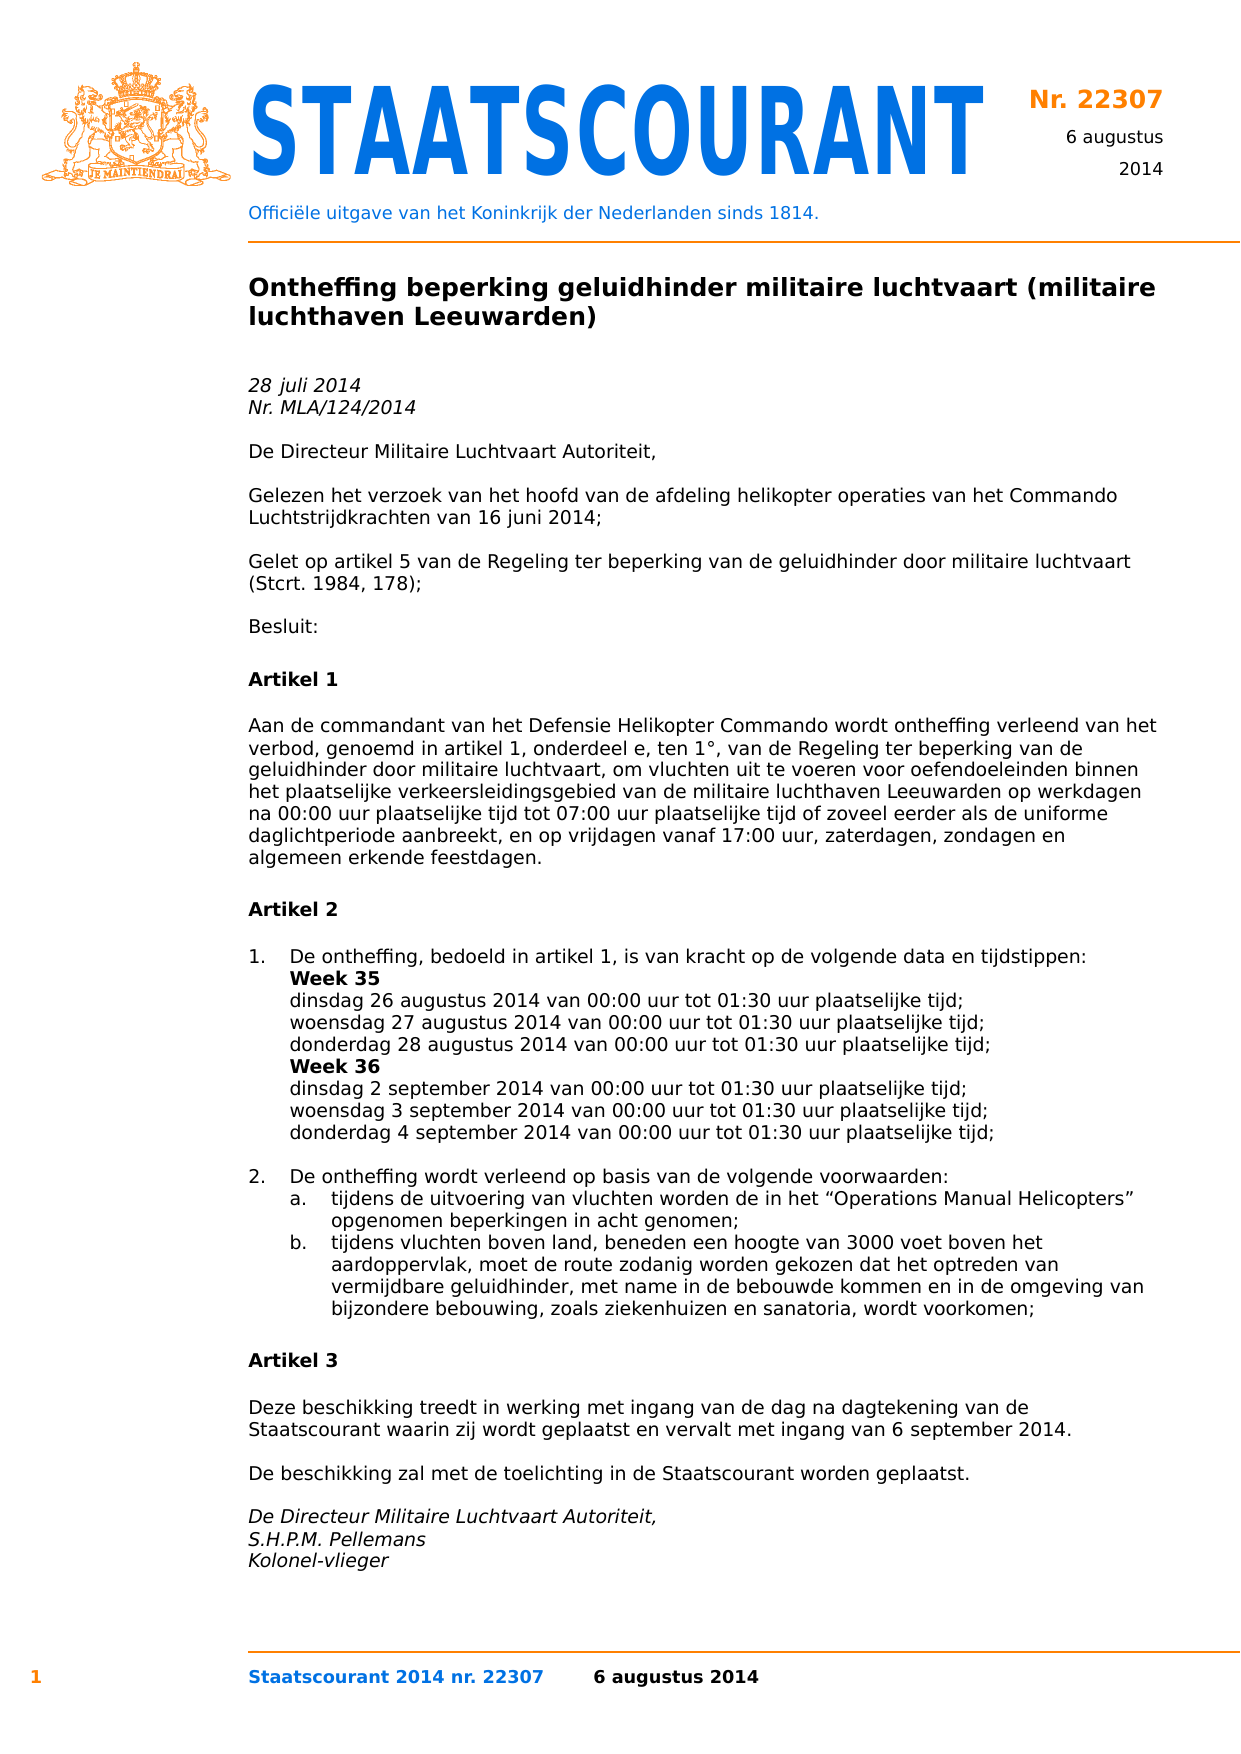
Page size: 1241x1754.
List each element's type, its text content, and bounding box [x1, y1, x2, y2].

text De Directeur Militaire Luchtvaart Autoriteit, S.H.P.M. Pellemans Kolonel-vlieger [248, 1506, 1163, 1572]
text Week 36 [289, 1056, 1163, 1078]
text Deze beschikking treedt in werking met ingang van de dag na dagtekening van de Staatscourant waarin zij wordt geplaatst en vervalt met ingang van 6 september 2014. [248, 1397, 1163, 1441]
text donderdag 28 augustus 2014 van 00:00 uur tot 01:30 uur plaatselijke tijd; [289, 1034, 1163, 1056]
subtitle Artikel 1 [248, 668, 1163, 690]
subtitle Ontheffing beperking geluidhinder militaire luchtvaart (militaire luchthaven Leeuwarden) [248, 273, 1163, 331]
table_cell 6 augustus [998, 121, 1240, 153]
table_header Nr. 22307 [998, 62, 1240, 121]
table_header [25, 62, 248, 241]
table_header STAATSCOURANT [248, 62, 998, 203]
text 28 juli 2014 [248, 375, 1163, 397]
text woensdag 27 augustus 2014 van 00:00 uur tot 01:30 uur plaatselijke tijd; [289, 1012, 1163, 1034]
text donderdag 4 september 2014 van 00:00 uur tot 01:30 uur plaatselijke tijd; [289, 1122, 1163, 1144]
subtitle Artikel 2 [248, 899, 1163, 921]
text a. tijdens de uitvoering van vluchten worden de in het “Operations Manual Helicopters” opgenomen beperkingen in acht genomen; [289, 1188, 1163, 1232]
text Besluit: [248, 616, 1163, 638]
text dinsdag 26 augustus 2014 van 00:00 uur tot 01:30 uur plaatselijke tijd; [289, 990, 1163, 1012]
table_cell Officiële uitgave van het Koninkrijk der Nederlanden sinds 1814. [248, 203, 1240, 241]
text De Directeur Militaire Luchtvaart Autoriteit, [248, 441, 1163, 463]
text De beschikking zal met de toelichting in de Staatscourant worden geplaatst. [248, 1463, 1163, 1484]
text dinsdag 2 september 2014 van 00:00 uur tot 01:30 uur plaatselijke tijd; [289, 1078, 1163, 1100]
text b. tijdens vluchten boven land, beneden een hoogte van 3000 voet boven het aardoppervlak, moet de route zodanig worden gekozen dat het optreden van vermijdbare geluidhinder, met name in de bebouwde kommen en in de omgeving van bijzondere bebouwing, zoals ziekenhuizen en sanatoria, wordt voorkomen; [289, 1232, 1163, 1320]
table_cell 2014 [998, 153, 1240, 203]
text 1. De ontheffing, bedoeld in artikel 1, is van kracht op de volgende data en tijdstippen: [248, 946, 1163, 968]
text Nr. MLA/124/2014 [248, 397, 1163, 419]
text Gelezen het verzoek van het hoofd van de afdeling helikopter operaties van het Commando Luchtstrijdkrachten van 16 juni 2014; [248, 485, 1163, 529]
text Week 35 [289, 968, 1163, 990]
text Gelet op artikel 5 van de Regeling ter beperking van de geluidhinder door militaire luchtvaart (Stcrt. 1984, 178); [248, 551, 1163, 594]
text Aan de commandant van het Defensie Helikopter Commando wordt ontheffing verleend van het verbod, genoemd in artikel 1, onderdeel e, ten 1°, van de Regeling ter beperking van de geluidhinder door militaire luchtvaart, om vluchten uit te voeren voor oefendoeleinden binnen het plaatselijke verkeersleidingsgebied van de militaire luchthaven Leeuwarden op werkdagen na 00:00 uur plaatselijke tijd tot 07:00 uur plaatselijke tijd of zoveel eerder als de uniforme daglichtperiode aanbreekt, en op vrijdagen vanaf 17:00 uur, zaterdagen, zondagen en algemeen erkende feestdagen. [248, 715, 1163, 869]
text woensdag 3 september 2014 van 00:00 uur tot 01:30 uur plaatselijke tijd; [289, 1100, 1163, 1122]
subtitle Artikel 3 [248, 1350, 1163, 1372]
text 2. De ontheffing wordt verleend op basis van de volgende voorwaarden: [248, 1166, 1163, 1188]
picture [41, 62, 231, 186]
